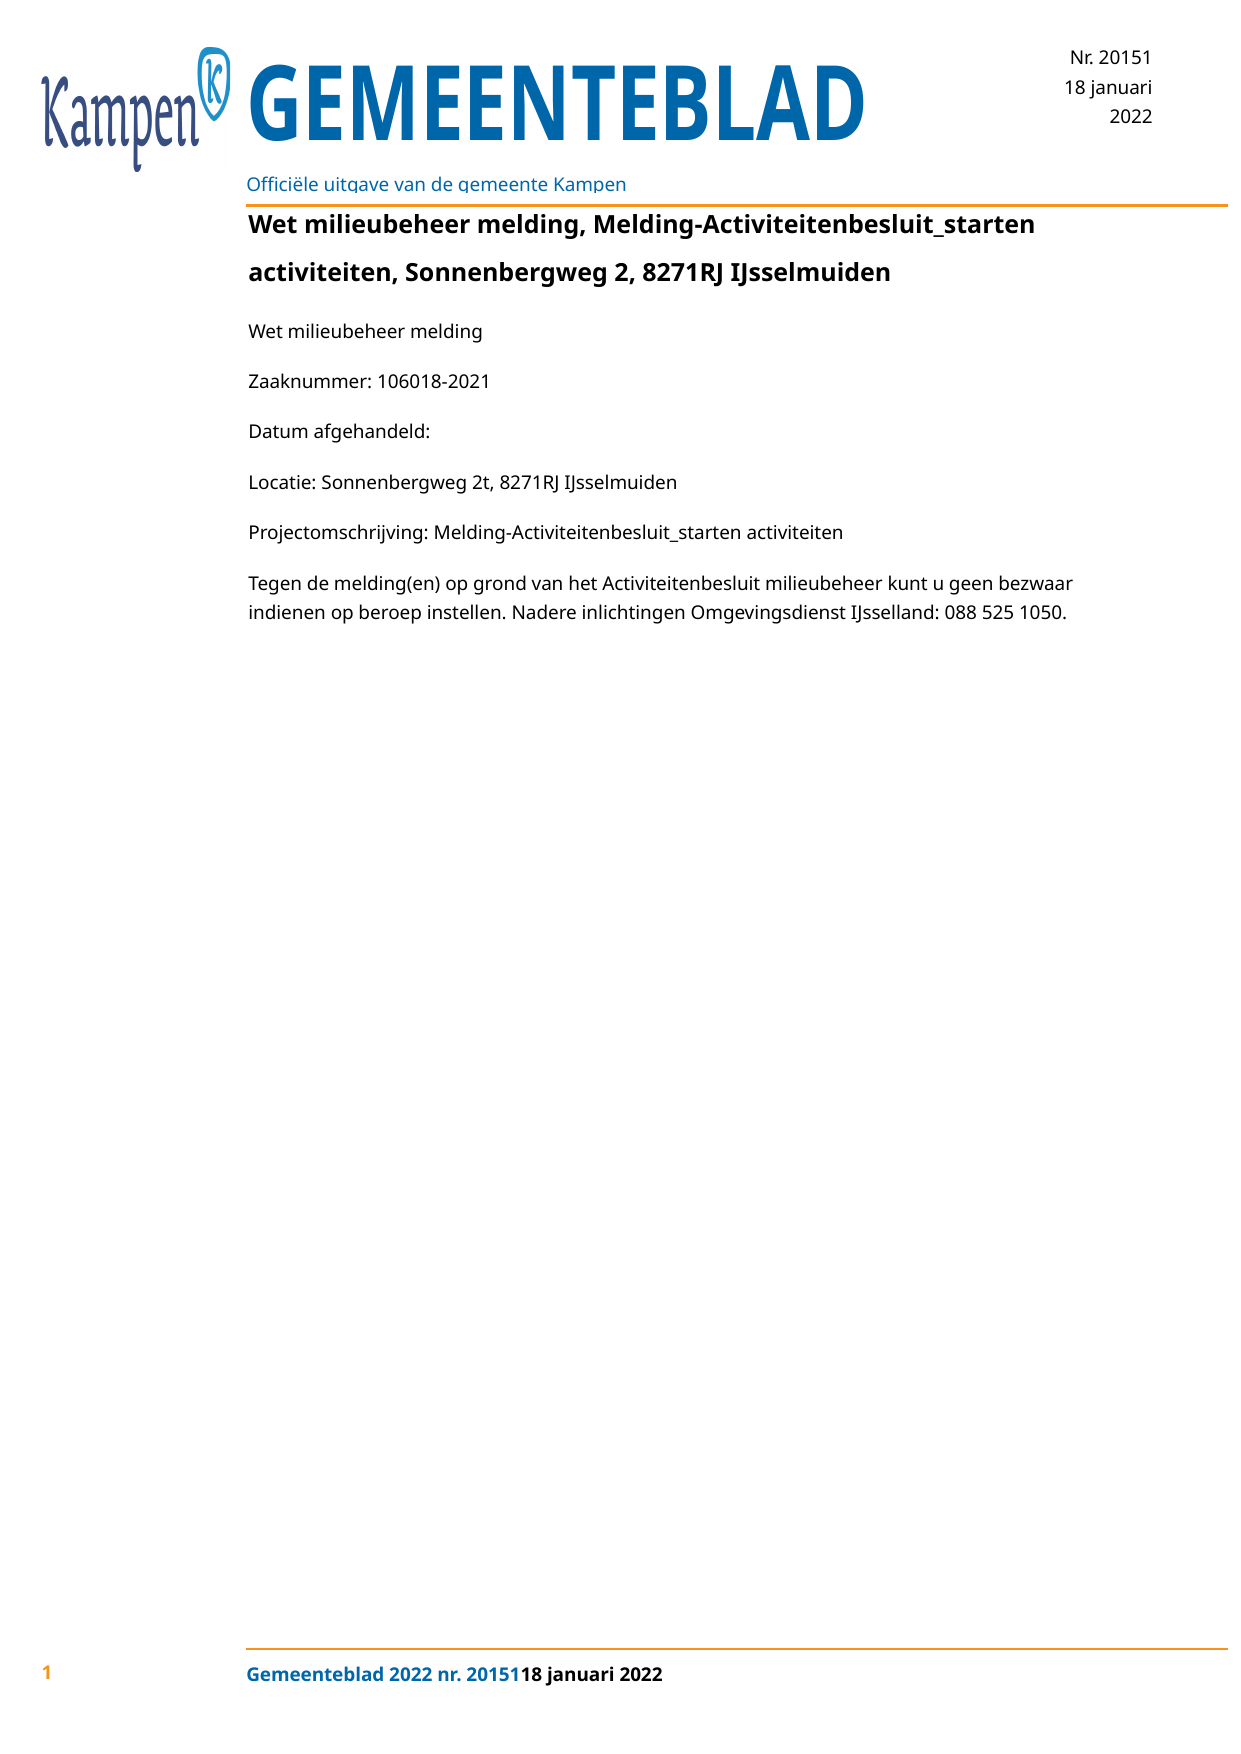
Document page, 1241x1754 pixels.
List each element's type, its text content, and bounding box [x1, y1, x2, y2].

text Wet milieubeheer melding [248, 318, 1152, 344]
picture [41, 47, 231, 172]
text Locatie: Sonnenbergweg 2t, 8271RJ IJsselmuiden [248, 469, 1152, 495]
text Projectomschrijving: Melding-Activiteitenbesluit_starten activiteiten [248, 519, 1152, 545]
text Datum afgehandeld: [248, 419, 1152, 444]
text Tegen de melding(en) op grond van het Activiteitenbesluit milieubeheer kunt u geen bezwaar indienen op beroep instellen. Nadere inlichtingen Omgevingsdienst IJsselland: 088 525 1050. [248, 570, 1152, 625]
text Wet milieubeheer melding, Melding-Activiteitenbesluit_starten activiteiten, Sonnenbergweg 2, 8271RJ IJsselmuiden [248, 207, 1152, 288]
text Zaaknummer: 106018-2021 [248, 368, 1152, 394]
